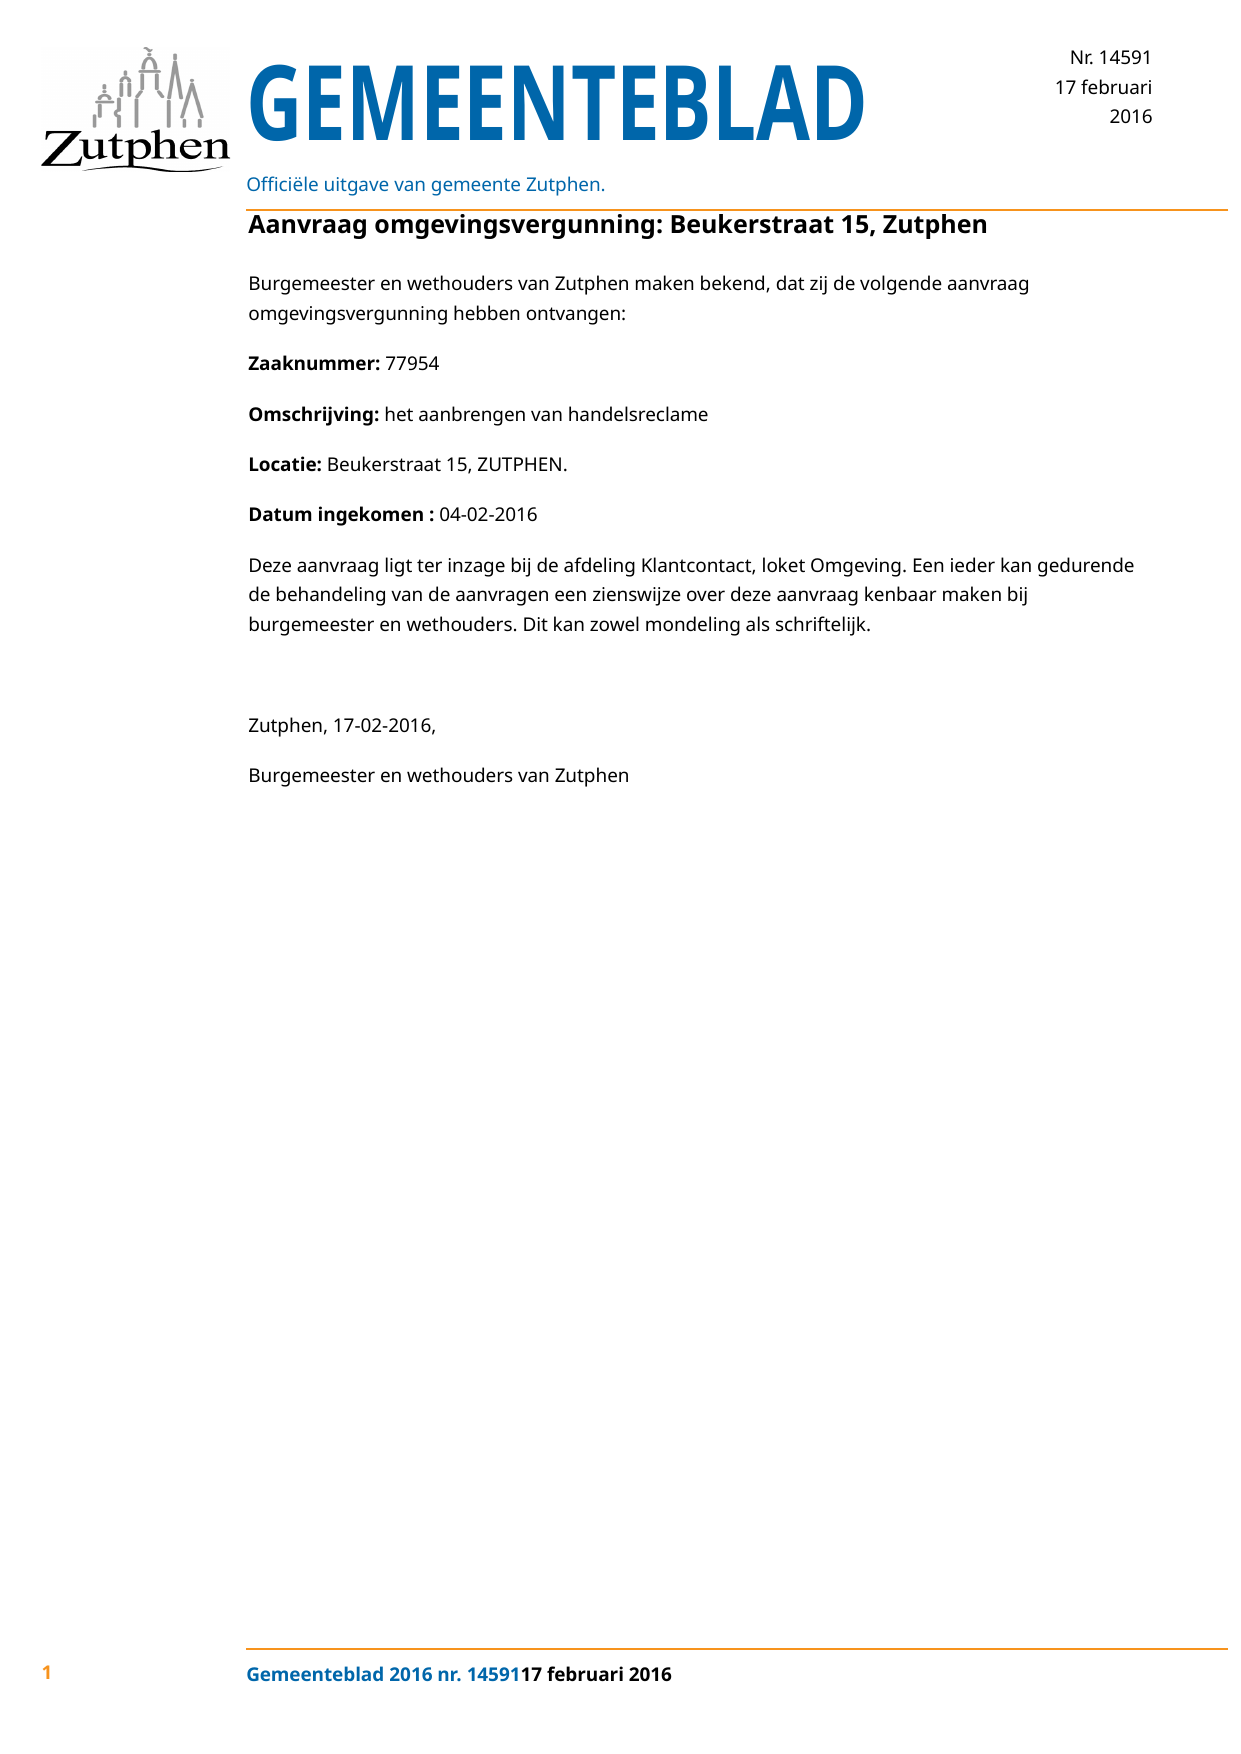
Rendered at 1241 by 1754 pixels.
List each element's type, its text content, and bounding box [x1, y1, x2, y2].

text Deze aanvraag ligt ter inzage bij de afdeling Klantcontact, loket Omgeving. Een ieder kan gedurende de behandeling van de aanvragen een zienswijze over deze aanvraag kenbaar maken bij burgemeester en wethouders. Dit kan zowel mondeling als schriftelijk. [248, 552, 1152, 637]
text Datum ingekomen : 04-02-2016 [248, 502, 1152, 527]
text Omschrijving: het aanbrengen van handelsreclame [248, 401, 1152, 426]
text Burgemeester en wethouders van Zutphen maken bekend, dat zij de volgende aanvraag omgevingsvergunning hebben ontvangen: [248, 270, 1152, 326]
text Locatie: Beukerstraat 15, ZUTPHEN. [248, 451, 1152, 477]
text Aanvraag omgevingsvergunning: Beukerstraat 15, Zutphen [248, 211, 1152, 241]
text Zutphen, 17-02-2016, [248, 712, 1152, 738]
text Burgemeester en wethouders van Zutphen [248, 762, 1152, 788]
text Zaaknummer: 77954 [248, 350, 1152, 376]
picture [41, 47, 231, 172]
